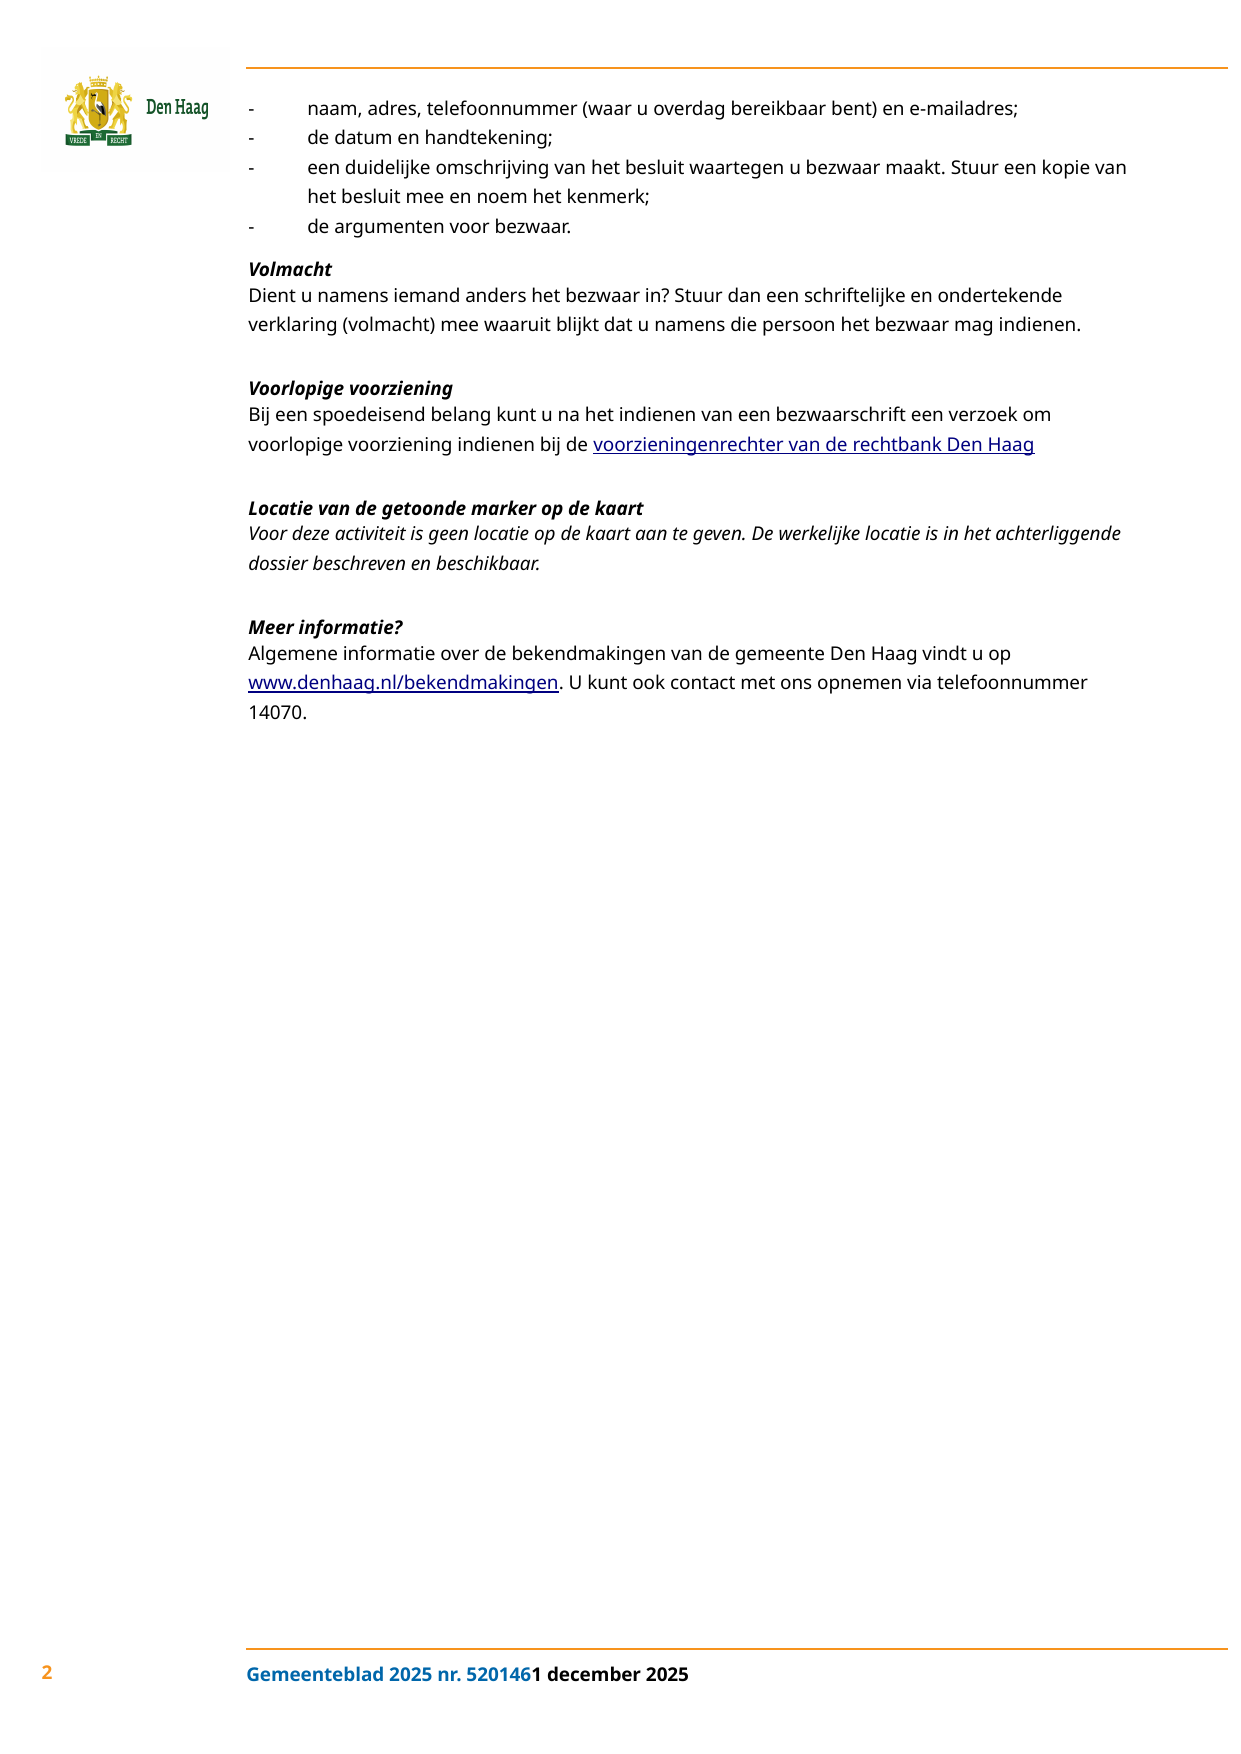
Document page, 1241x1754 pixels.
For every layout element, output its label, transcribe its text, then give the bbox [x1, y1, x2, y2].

text Dient u namens iemand anders het bezwaar in? Stuur dan een schriftelijke en ondertekende verklaring (volmacht) mee waaruit blijkt dat u namens die persoon het bezwaar mag indienen. [248, 282, 1152, 337]
text Voor deze activiteit is geen locatie op de kaart aan te geven. De werkelijke locatie is in het achterliggende dossier beschreven en beschikbaar. [248, 521, 1152, 576]
picture [41, 47, 231, 172]
text Bij een spoedeisend belang kunt u na het indienen van een bezwaarschrift een verzoek om voorlopige voorziening indienen bij de voorzieningenrechter van de rechtbank Den Haag [248, 401, 1152, 457]
list de argumenten voor bezwaar. [248, 213, 1152, 239]
text Locatie van de getoonde marker op de kaart [248, 495, 1152, 521]
list naam, adres, telefoonnummer (waar u overdag bereikbaar bent) en e-mailadres; [248, 95, 1152, 121]
text Voorlopige voorziening [248, 376, 1152, 401]
list een duidelijke omschrijving van het besluit waartegen u bezwaar maakt. Stuur een kopie van het besluit mee en noem het kenmerk; [248, 154, 1152, 209]
text Meer informatie? [248, 614, 1152, 640]
list de datum en handtekening; [248, 124, 1152, 150]
text Volmacht [248, 256, 1152, 282]
text Algemene informatie over de bekendmakingen van de gemeente Den Haag vindt u op www.denhaag.nl/bekendmakingen. U kunt ook contact met ons opnemen via telefoonnummer 14070. [248, 640, 1152, 725]
